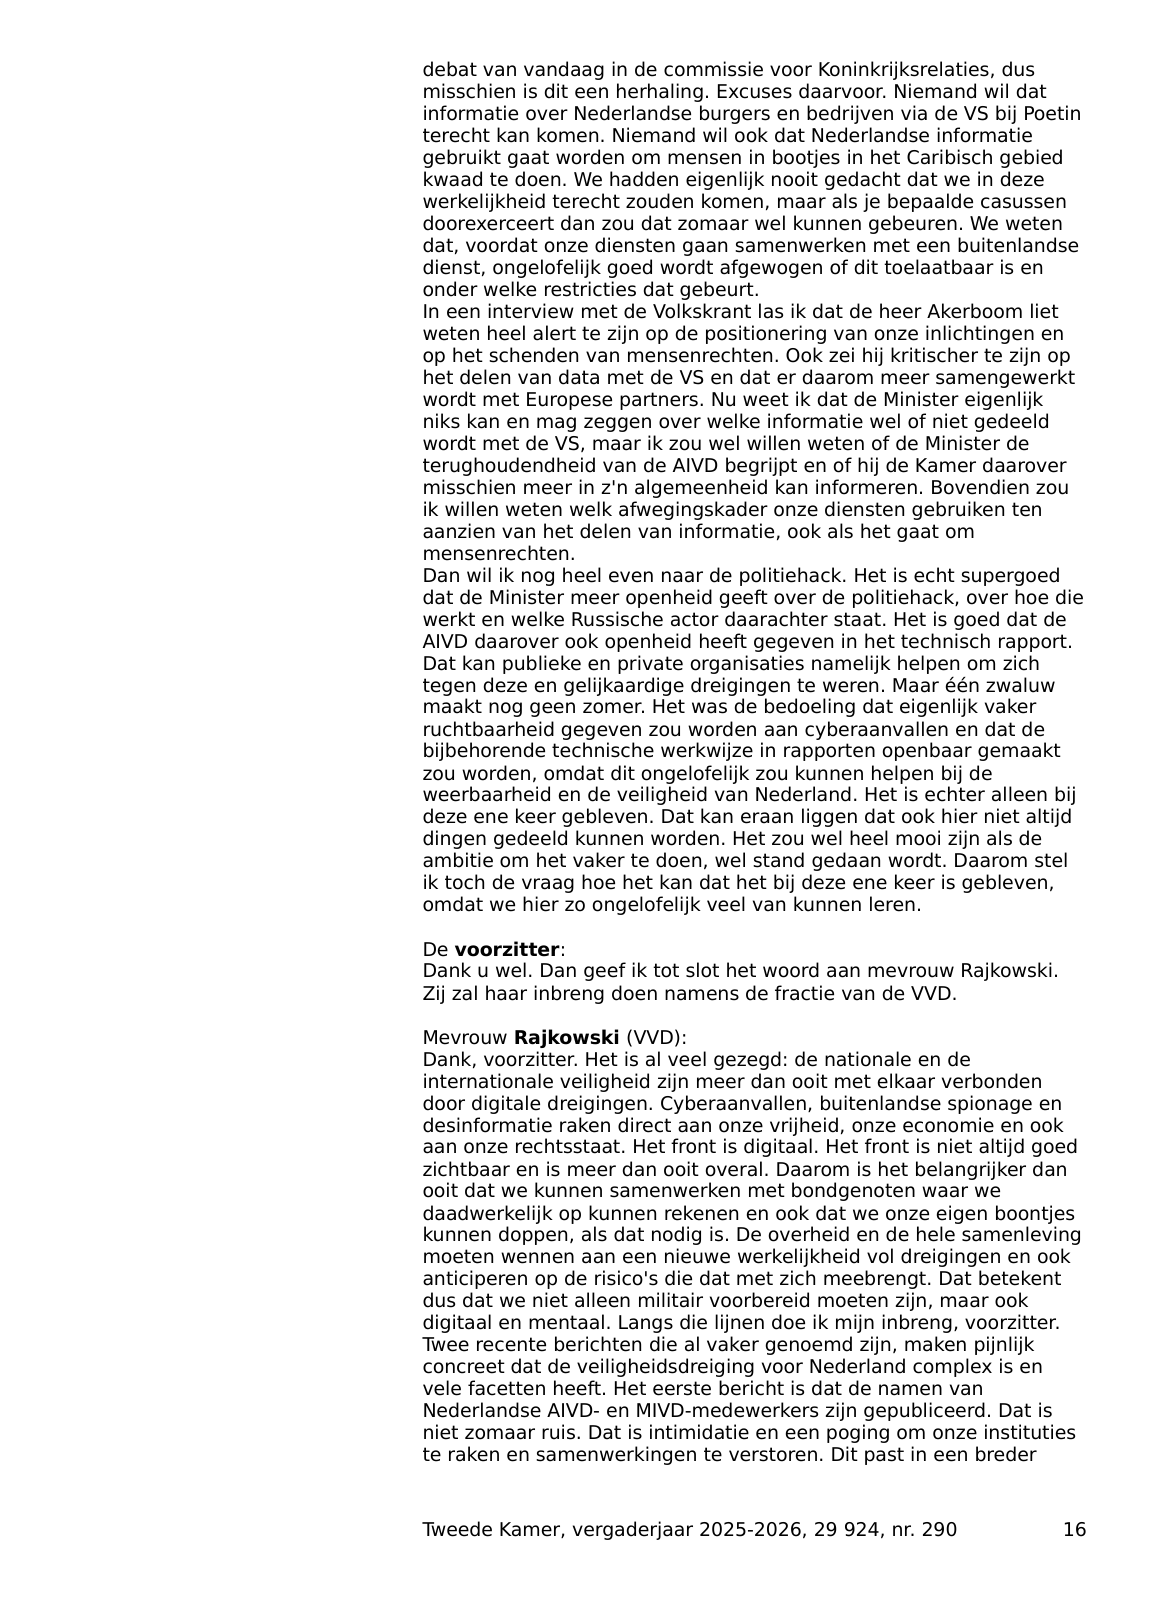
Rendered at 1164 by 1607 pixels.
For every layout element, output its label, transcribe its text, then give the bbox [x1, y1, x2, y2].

text Mevrouw Rajkowski (VVD): [422, 1027, 1087, 1048]
text De voorzitter: [422, 938, 1087, 960]
text Dank u wel. Dan geef ik tot slot het woord aan mevrouw Rajkowski. Zij zal haar inbreng doen namens de fractie van de VVD. [422, 960, 1087, 1004]
text Twee recente berichten die al vaker genoemd zijn, maken pijnlijk concreet dat de veiligheidsdreiging voor Nederland complex is en vele facetten heeft. Het eerste bericht is dat de namen van Nederlandse AIVD- en MIVD-medewerkers zijn gepubliceerd. Dat is niet zomaar ruis. Dat is intimidatie en een poging om onze instituties te raken en samenwerkingen te verstoren. Dit past in een breder [422, 1334, 1087, 1466]
text In een interview met de Volkskrant las ik dat de heer Akerboom liet weten heel alert te zijn op de positionering van onze inlichtingen en op het schenden van mensenrechten. Ook zei hij kritischer te zijn op het delen van data met de VS en dat er daarom meer samengewerkt wordt met Europese partners. Nu weet ik dat de Minister eigenlijk niks kan en mag zeggen over welke informatie wel of niet gedeeld wordt met de VS, maar ik zou wel willen weten of de Minister de terughoudendheid van de AIVD begrijpt en of hij de Kamer daarover misschien meer in z'n algemeenheid kan informeren. Bovendien zou ik willen weten welk afwegingskader onze diensten gebruiken ten aanzien van het delen van informatie, ook als het gaat om mensenrechten. [422, 301, 1087, 564]
text debat van vandaag in de commissie voor Koninkrijksrelaties, dus misschien is dit een herhaling. Excuses daarvoor. Niemand wil dat informatie over Nederlandse burgers en bedrijven via de VS bij Poetin terecht kan komen. Niemand wil ook dat Nederlandse informatie gebruikt gaat worden om mensen in bootjes in het Caribisch gebied kwaad te doen. We hadden eigenlijk nooit gedacht dat we in deze werkelijkheid terecht zouden komen, maar als je bepaalde casussen doorexerceert dan zou dat zomaar wel kunnen gebeuren. We weten dat, voordat onze diensten gaan samenwerken met een buitenlandse dienst, ongelofelijk goed wordt afgewogen of dit toelaatbaar is en onder welke restricties dat gebeurt. [422, 59, 1087, 301]
text Dan wil ik nog heel even naar de politiehack. Het is echt supergoed dat de Minister meer openheid geeft over de politiehack, over hoe die werkt en welke Russische actor daarachter staat. Het is goed dat de AIVD daarover ook openheid heeft gegeven in het technisch rapport. Dat kan publieke en private organisaties namelijk helpen om zich tegen deze en gelijkaardige dreigingen te weren. Maar één zwaluw maakt nog geen zomer. Het was de bedoeling dat eigenlijk vaker ruchtbaarheid gegeven zou worden aan cyberaanvallen en dat de bijbehorende technische werkwijze in rapporten openbaar gemaakt zou worden, omdat dit ongelofelijk zou kunnen helpen bij de weerbaarheid en de veiligheid van Nederland. Het is echter alleen bij deze ene keer gebleven. Dat kan eraan liggen dat ook hier niet altijd dingen gedeeld kunnen worden. Het zou wel heel mooi zijn als de ambitie om het vaker te doen, wel stand gedaan wordt. Daarom stel ik toch de vraag hoe het kan dat het bij deze ene keer is gebleven, omdat we hier zo ongelofelijk veel van kunnen leren. [422, 564, 1087, 916]
text Dank, voorzitter. Het is al veel gezegd: de nationale en de internationale veiligheid zijn meer dan ooit met elkaar verbonden door digitale dreigingen. Cyberaanvallen, buitenlandse spionage en desinformatie raken direct aan onze vrijheid, onze economie en ook aan onze rechtsstaat. Het front is digitaal. Het front is niet altijd goed zichtbaar en is meer dan ooit overal. Daarom is het belangrijker dan ooit dat we kunnen samenwerken met bondgenoten waar we daadwerkelijk op kunnen rekenen en ook dat we onze eigen boontjes kunnen doppen, als dat nodig is. De overheid en de hele samenleving moeten wennen aan een nieuwe werkelijkheid vol dreigingen en ook anticiperen op de risico's die dat met zich meebrengt. Dat betekent dus dat we niet alleen militair voorbereid moeten zijn, maar ook digitaal en mentaal. Langs die lijnen doe ik mijn inbreng, voorzitter. [422, 1048, 1087, 1334]
